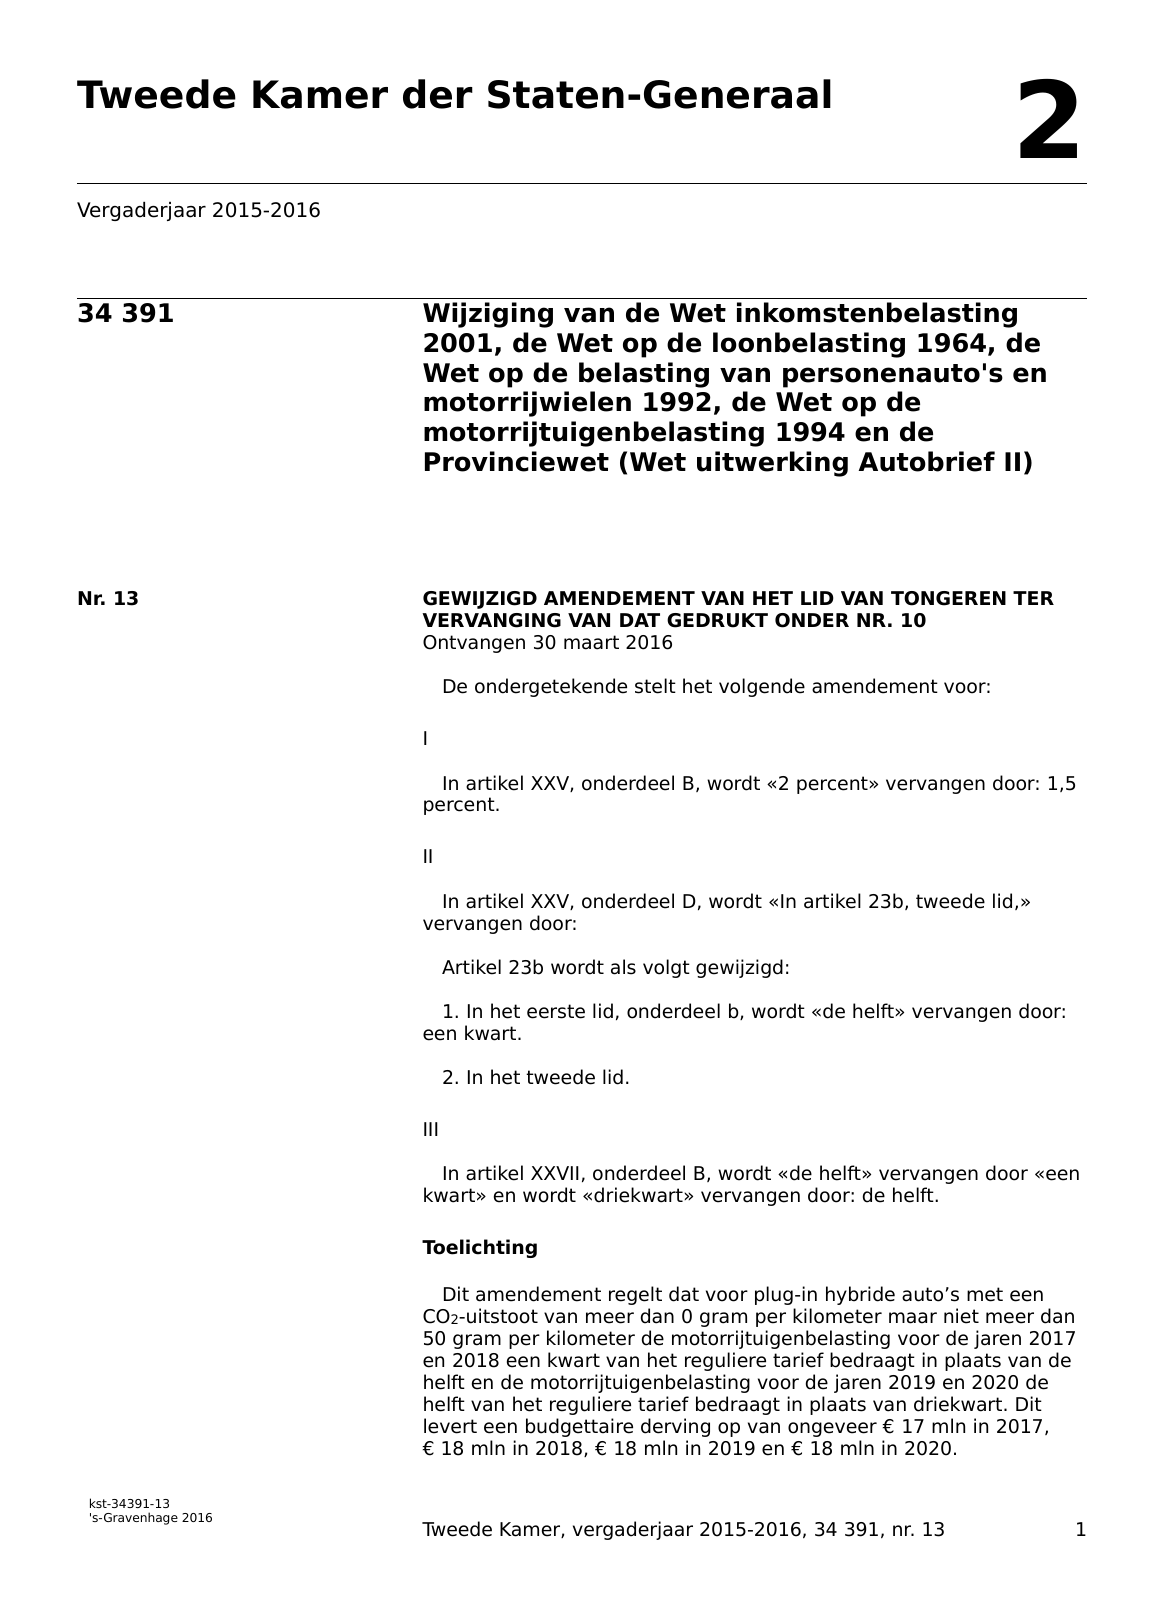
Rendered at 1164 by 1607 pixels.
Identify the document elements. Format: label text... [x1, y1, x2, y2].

table_cell Vergaderjaar 2015-2016 [77, 184, 1087, 298]
text 's-Gravenhage 2016 [88, 1511, 323, 1525]
subtitle III [422, 1119, 1087, 1141]
text Ontvangen 30 maart 2016 [422, 632, 1087, 654]
table_header 2 [886, 59, 1087, 183]
text Artikel 23b wordt als volgt gewijzigd: [422, 957, 1087, 979]
subtitle Toelichting [422, 1237, 1087, 1259]
text In artikel XXV, onderdeel B, wordt «2 percent» vervangen door: 1,5 percent. [422, 772, 1087, 816]
subtitle Nr. 13 GEWIJZIGD AMENDEMENT VAN HET LID VAN TONGEREN TER VERVANGING VAN DAT GEDRUKT ONDER NR. 10 [77, 588, 1087, 632]
text In artikel XXV, onderdeel D, wordt «In artikel 23b, tweede lid,» vervangen door: [422, 891, 1087, 934]
text In artikel XXVII, onderdeel B, wordt «de helft» vervangen door «een kwart» en wordt «driekwart» vervangen door: de helft. [422, 1163, 1087, 1207]
text kst-34391-13 [88, 1497, 323, 1511]
text 2. In het tweede lid. [422, 1067, 1087, 1089]
text Dit amendement regelt dat voor plug-in hybride auto’s met een CO2-uitstoot van meer dan 0 gram per kilometer maar niet meer dan 50 gram per kilometer de motorrijtuigenbelasting voor de jaren 2017 en 2018 een kwart van het reguliere tarief bedraagt in plaats van de helft en de motorrijtuigenbelasting voor de jaren 2019 en 2020 de helft van het reguliere tarief bedraagt in plaats van driekwart. Dit levert een budgettaire derving op van ongeveer € 17 mln in 2017, € 18 mln in 2018, € 18 mln in 2019 en € 18 mln in 2020. [422, 1284, 1087, 1460]
subtitle II [422, 846, 1087, 868]
subtitle 34 391 Wijziging van de Wet inkomstenbelasting 2001, de Wet op de loonbelasting 1964, de Wet op de belasting van personenauto's en motorrijwielen 1992, de Wet op de motorrijtuigenbelasting 1994 en de Provinciewet (Wet uitwerking Autobrief II) [77, 299, 1087, 477]
text 1. In het eerste lid, onderdeel b, wordt «de helft» vervangen door: een kwart. [422, 1001, 1087, 1045]
table_header Tweede Kamer der Staten-Generaal [77, 59, 886, 183]
text De ondergetekende stelt het volgende amendement voor: [422, 676, 1087, 698]
subtitle I [422, 728, 1087, 750]
